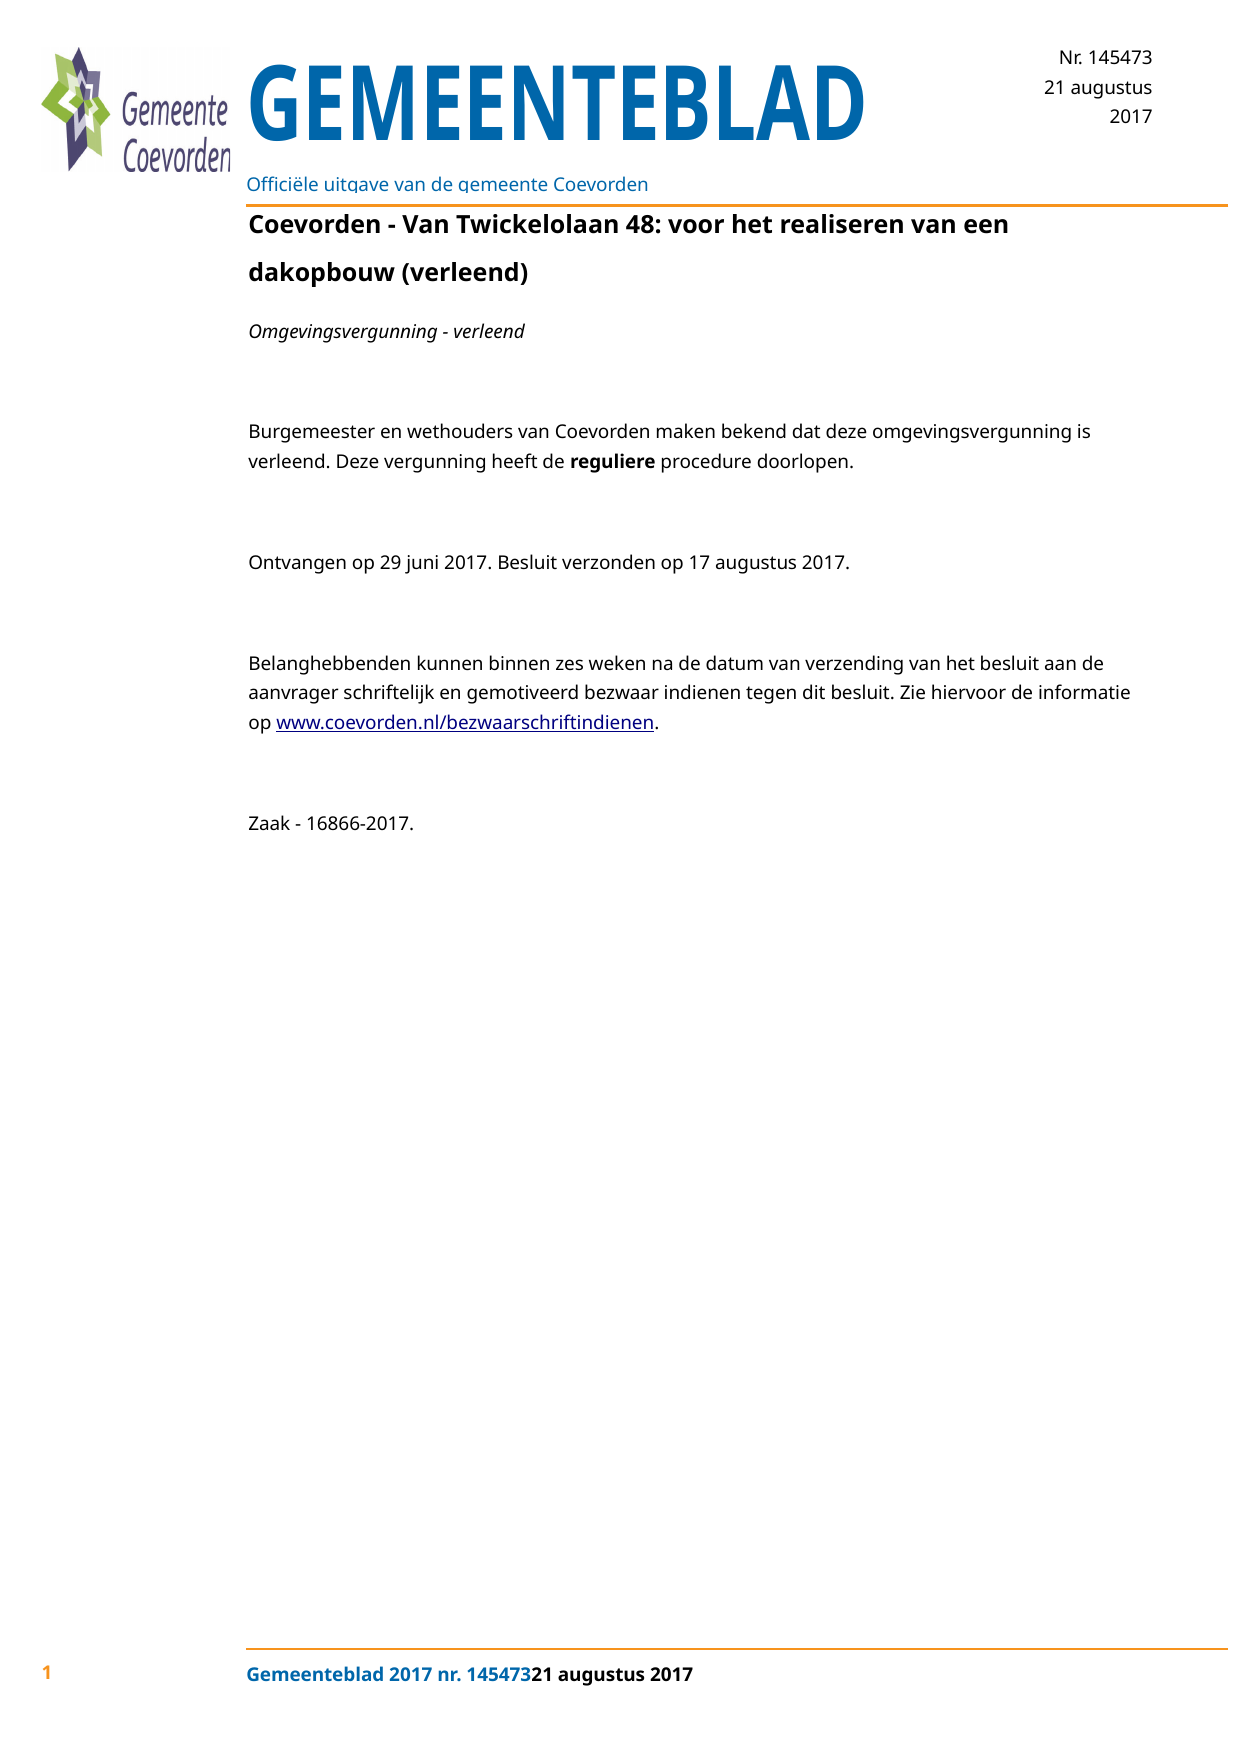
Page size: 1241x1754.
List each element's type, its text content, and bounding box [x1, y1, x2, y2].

text Ontvangen op 29 juni 2017. Besluit verzonden op 17 augustus 2017. [248, 549, 1152, 575]
text Zaak - 16866-2017. [248, 810, 1152, 836]
picture [41, 47, 231, 172]
text Omgevingsvergunning - verleend [248, 318, 1152, 344]
text Burgemeester en wethouders van Coevorden maken bekend dat deze omgevingsvergunning is verleend. Deze vergunning heeft de reguliere procedure doorlopen. [248, 419, 1152, 474]
text Coevorden - Van Twickelolaan 48: voor het realiseren van een dakopbouw (verleend) [248, 207, 1152, 288]
text Belanghebbenden kunnen binnen zes weken na de datum van verzending van het besluit aan de aanvrager schriftelijk en gemotiveerd bezwaar indienen tegen dit besluit. Zie hiervoor de informatie op www.coevorden.nl/bezwaarschriftindienen. [248, 650, 1152, 735]
